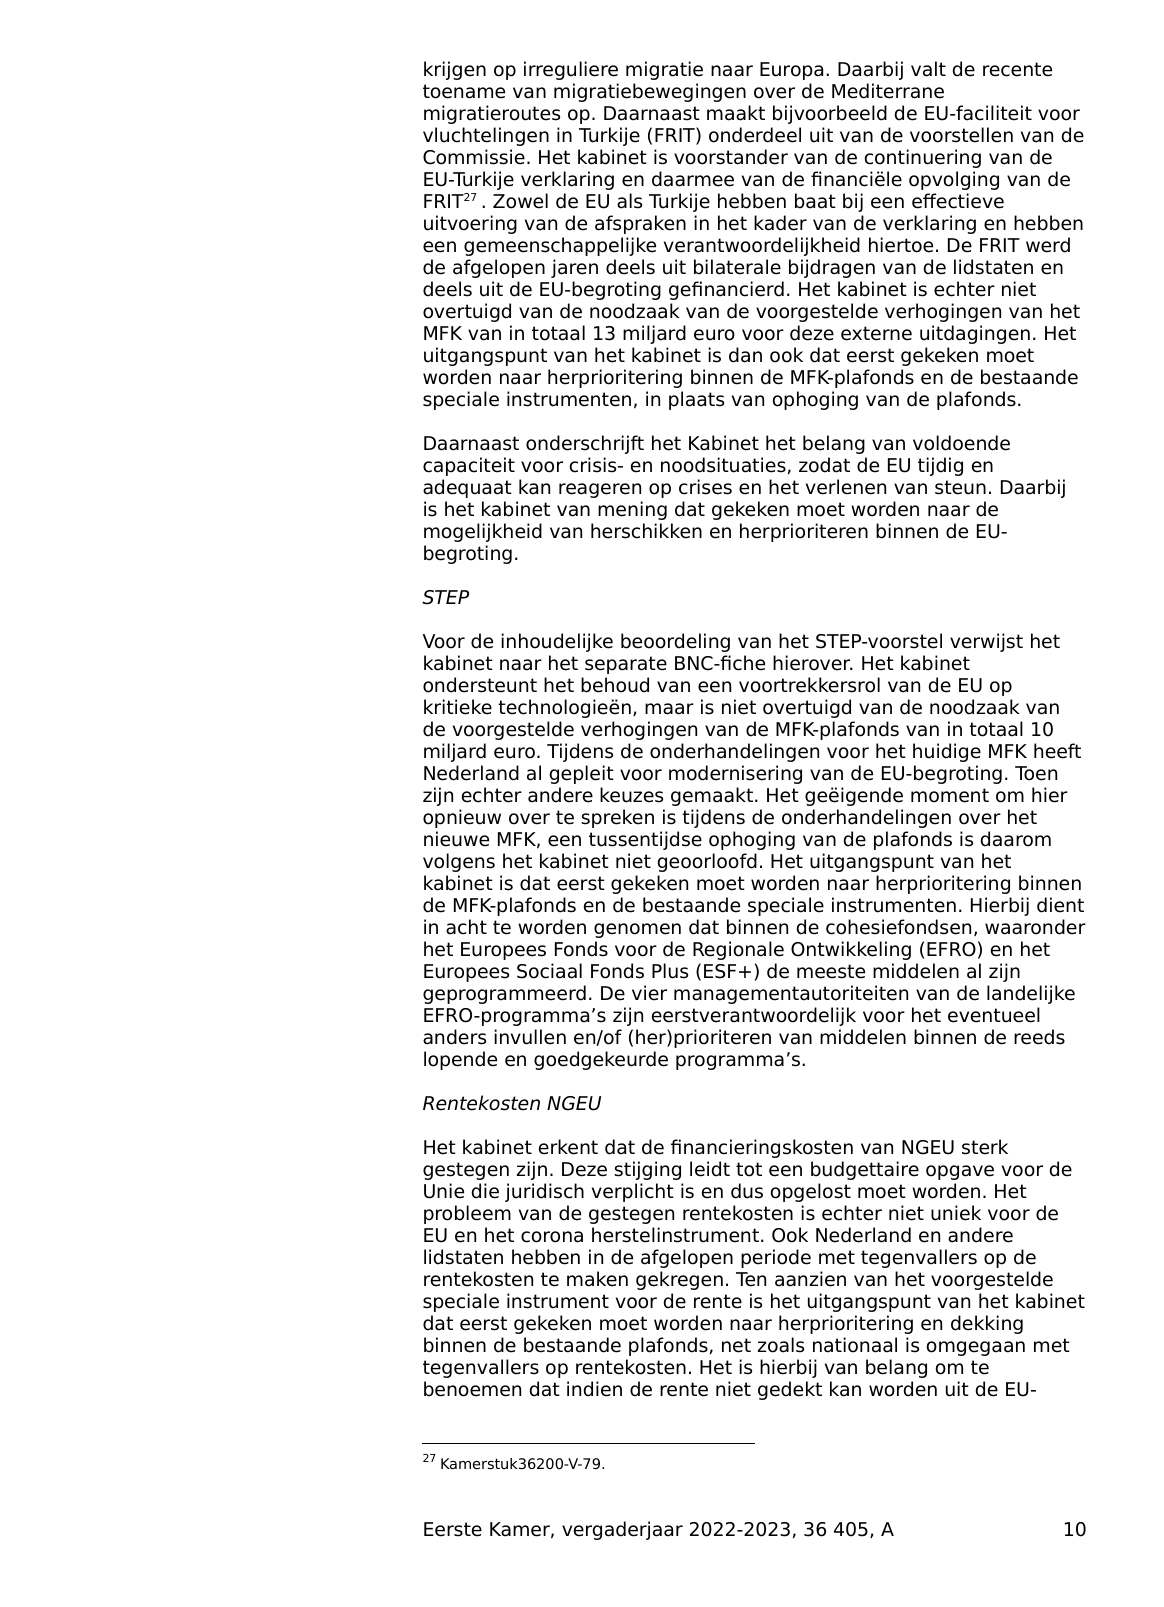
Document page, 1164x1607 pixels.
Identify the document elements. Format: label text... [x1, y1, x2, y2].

subtitle STEP [422, 587, 1087, 609]
subtitle Rentekosten NGEU [422, 1093, 1087, 1115]
text krijgen op irreguliere migratie naar Europa. Daarbij valt de recente toename van migratiebewegingen over de Mediterrane migratieroutes op. Daarnaast maakt bijvoorbeeld de EU-faciliteit voor vluchtelingen in Turkije (FRIT) onderdeel uit van de voorstellen van de Commissie. Het kabinet is voorstander van de continuering van de EU-Turkije verklaring en daarmee van de financiële opvolging van de FRIT. Zowel de EU als Turkije hebben baat bij een effectieve uitvoering van de afspraken in het kader van de verklaring en hebben een gemeenschappelijke verantwoordelijkheid hiertoe. De FRIT werd de afgelopen jaren deels uit bilaterale bijdragen van de lidstaten en deels uit de EU-begroting gefinancierd. Het kabinet is echter niet overtuigd van de noodzaak van de voorgestelde verhogingen van het MFK van in totaal 13 miljard euro voor deze externe uitdagingen. Het uitgangspunt van het kabinet is dan ook dat eerst gekeken moet worden naar herprioritering binnen de MFK-plafonds en de bestaande speciale instrumenten, in plaats van ophoging van de plafonds. [422, 59, 1087, 411]
text Het kabinet erkent dat de financieringskosten van NGEU sterk gestegen zijn. Deze stijging leidt tot een budgettaire opgave voor de Unie die juridisch verplicht is en dus opgelost moet worden. Het probleem van de gestegen rentekosten is echter niet uniek voor de EU en het corona herstelinstrument. Ook Nederland en andere lidstaten hebben in de afgelopen periode met tegenvallers op de rentekosten te maken gekregen. Ten aanzien van het voorgestelde speciale instrument voor de rente is het uitgangspunt van het kabinet dat eerst gekeken moet worden naar herprioritering en dekking binnen de bestaande plafonds, net zoals nationaal is omgegaan met tegenvallers op rentekosten. Het is hierbij van belang om te benoemen dat indien de rente niet gedekt kan worden uit de EU- [422, 1137, 1087, 1401]
text Voor de inhoudelijke beoordeling van het STEP-voorstel verwijst het kabinet naar het separate BNC-fiche hierover. Het kabinet ondersteunt het behoud van een voortrekkersrol van de EU op kritieke technologieën, maar is niet overtuigd van de noodzaak van de voorgestelde verhogingen van de MFK-plafonds van in totaal 10 miljard euro. Tijdens de onderhandelingen voor het huidige MFK heeft Nederland al gepleit voor modernisering van de EU-begroting. Toen zijn echter andere keuzes gemaakt. Het geëigende moment om hier opnieuw over te spreken is tijdens de onderhandelingen over het nieuwe MFK, een tussentijdse ophoging van de plafonds is daarom volgens het kabinet niet geoorloofd. Het uitgangspunt van het kabinet is dat eerst gekeken moet worden naar herprioritering binnen de MFK-plafonds en de bestaande speciale instrumenten. Hierbij dient in acht te worden genomen dat binnen de cohesiefondsen, waaronder het Europees Fonds voor de Regionale Ontwikkeling (EFRO) en het Europees Sociaal Fonds Plus (ESF+) de meeste middelen al zijn geprogrammeerd. De vier managementautoriteiten van de landelijke EFRO-programma’s zijn eerstverantwoordelijk voor het eventueel anders invullen en/of (her)prioriteren van middelen binnen de reeds lopende en goedgekeurde programma’s. [422, 631, 1087, 1071]
text Kamerstuk36200-V-79. [422, 1452, 1087, 1474]
text Daarnaast onderschrijft het Kabinet het belang van voldoende capaciteit voor crisis- en noodsituaties, zodat de EU tijdig en adequaat kan reageren op crises en het verlenen van steun. Daarbij is het kabinet van mening dat gekeken moet worden naar de mogelijkheid van herschikken en herprioriteren binnen de EU-begroting. [422, 433, 1087, 565]
